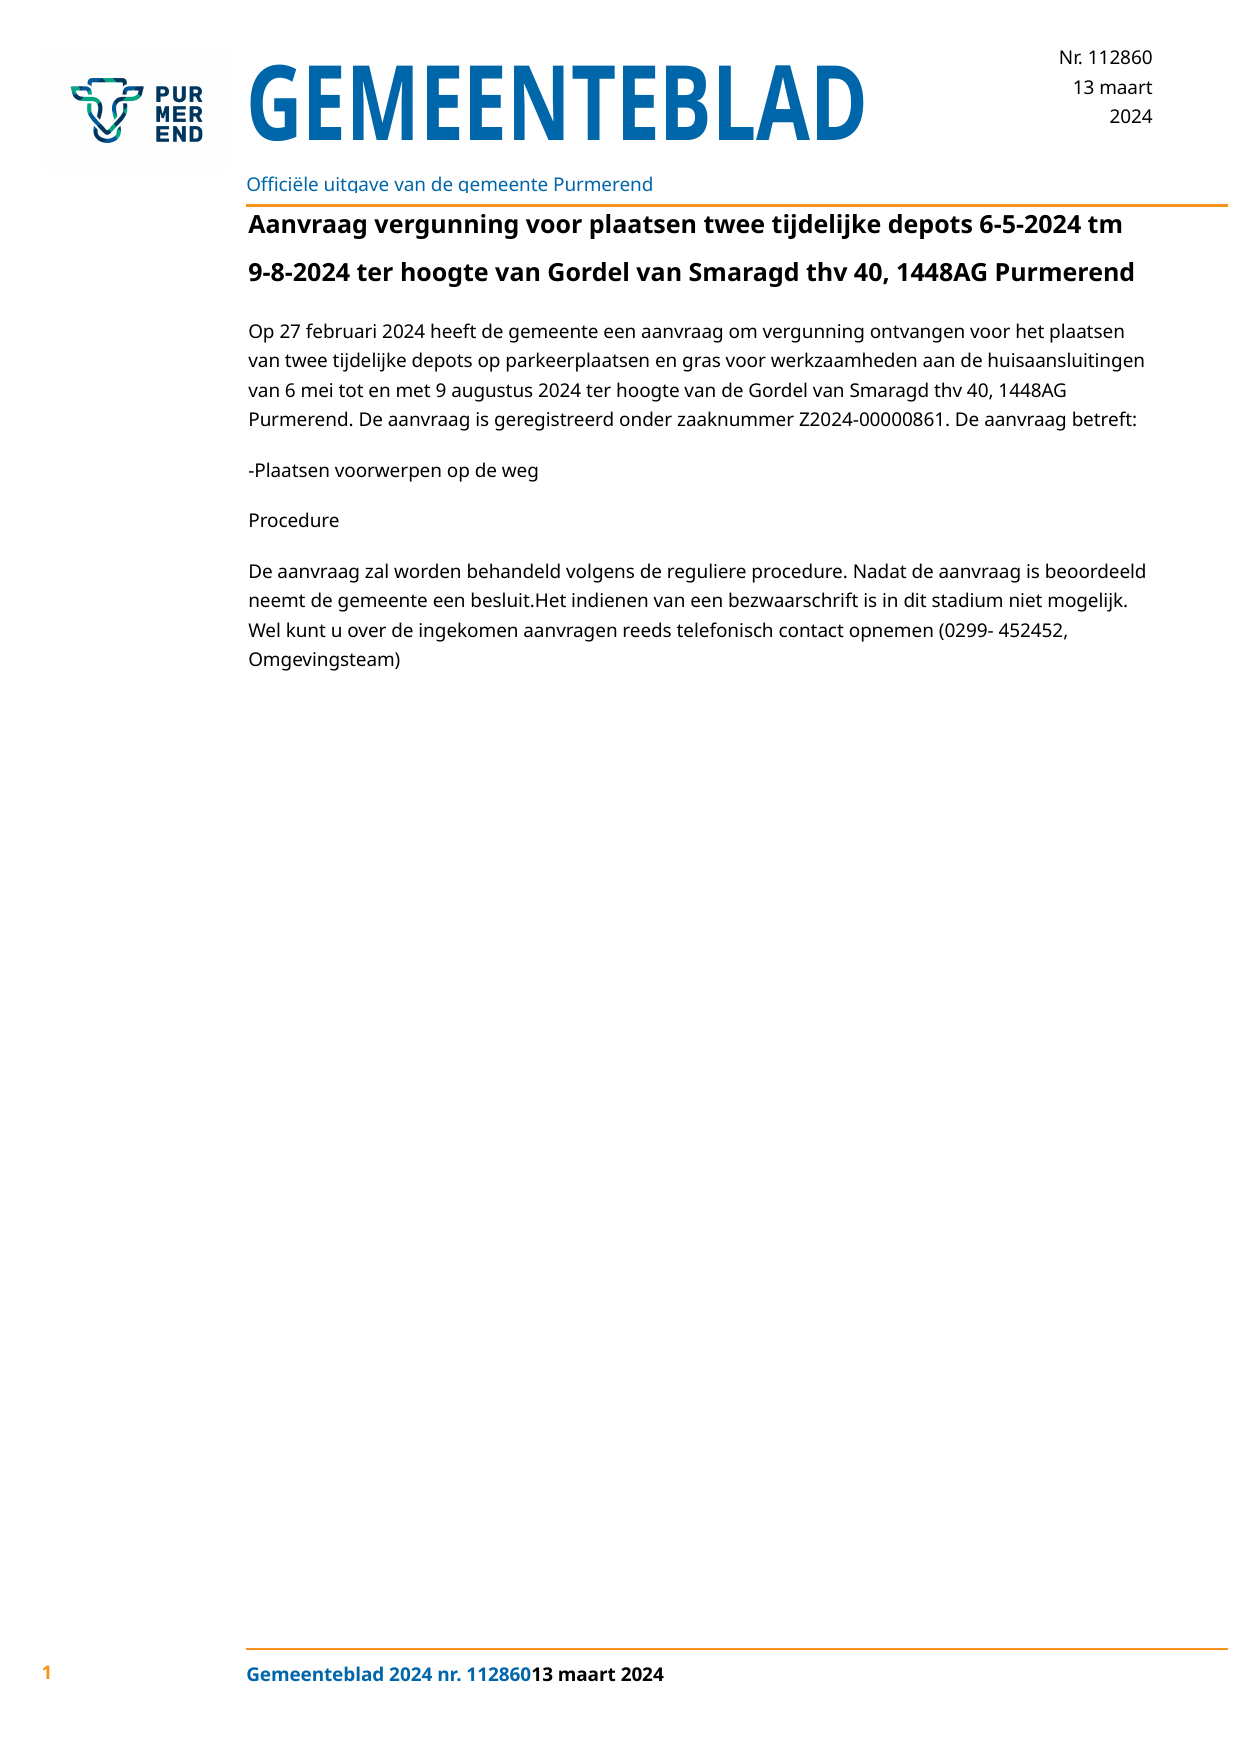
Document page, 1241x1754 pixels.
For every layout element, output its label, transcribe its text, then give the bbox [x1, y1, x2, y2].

picture [41, 47, 231, 172]
text Procedure [248, 507, 1152, 533]
text Op 27 februari 2024 heeft de gemeente een aanvraag om vergunning ontvangen voor het plaatsen van twee tijdelijke depots op parkeerplaatsen en gras voor werkzaamheden aan de huisaansluitingen van 6 mei tot en met 9 augustus 2024 ter hoogte van de Gordel van Smaragd thv 40, 1448AG Purmerend. De aanvraag is geregistreerd onder zaaknummer Z2024-00000861. De aanvraag betreft: [248, 318, 1152, 432]
text Aanvraag vergunning voor plaatsen twee tijdelijke depots 6-5-2024 tm 9-8-2024 ter hoogte van Gordel van Smaragd thv 40, 1448AG Purmerend [248, 207, 1152, 288]
text De aanvraag zal worden behandeld volgens de reguliere procedure. Nadat de aanvraag is beoordeeld neemt de gemeente een besluit.Het indienen van een bezwaarschrift is in dit stadium niet mogelijk. Wel kunt u over de ingekomen aanvragen reeds telefonisch contact opnemen (0299- 452452, Omgevingsteam) [248, 558, 1152, 672]
text -Plaatsen voorwerpen op de weg [248, 457, 1152, 483]
